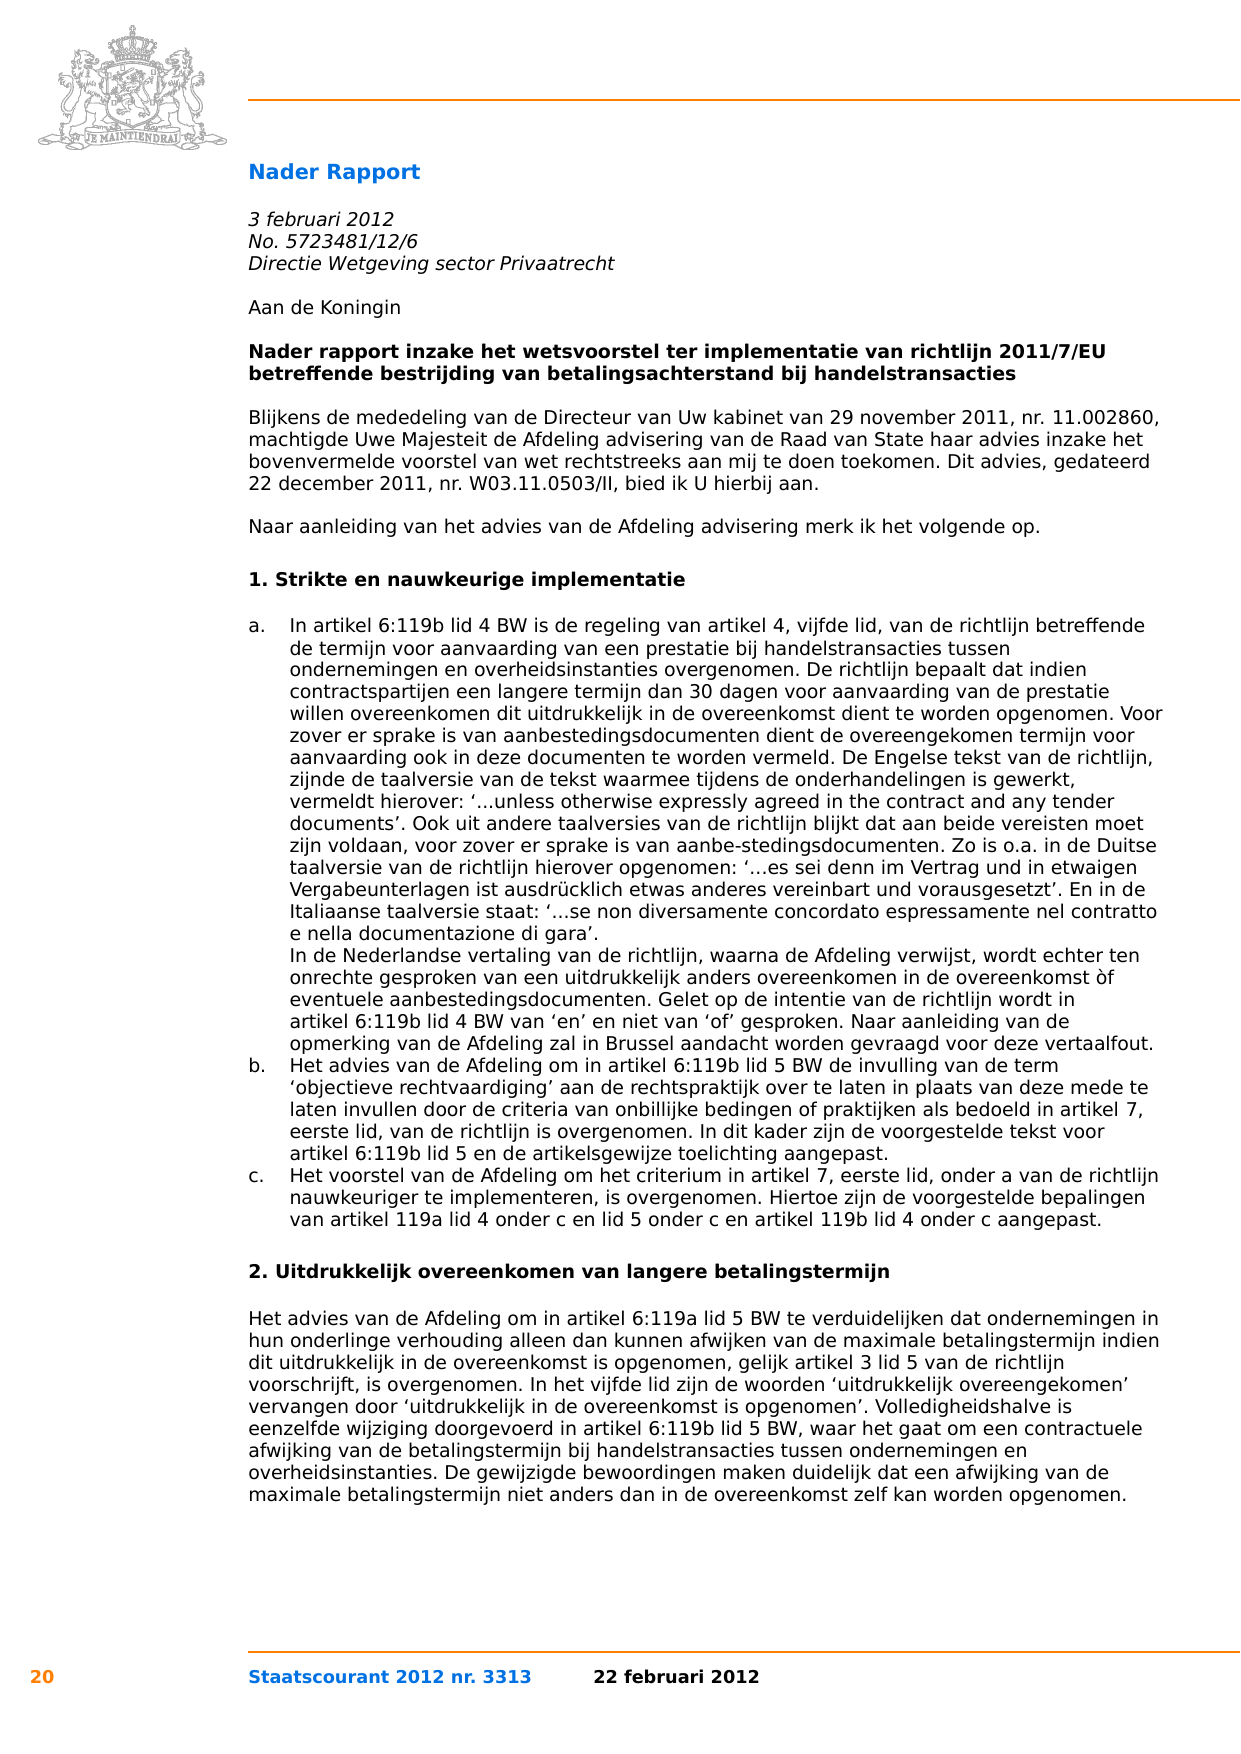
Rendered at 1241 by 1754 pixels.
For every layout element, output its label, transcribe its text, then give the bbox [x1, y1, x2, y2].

subtitle 1. Strikte en nauwkeurige implementatie [248, 568, 1163, 590]
text a. In artikel 6:119b lid 4 BW is de regeling van artikel 4, vijfde lid, van de richtlijn betreffende de termijn voor aanvaarding van een prestatie bij handelstransacties tussen ondernemingen en overheidsinstanties overgenomen. De richtlijn bepaalt dat indien contractspartijen een langere termijn dan 30 dagen voor aanvaarding van de prestatie willen overeenkomen dit uitdrukkelijk in de overeenkomst dient te worden opgenomen. Voor zover er sprake is van aanbestedingsdocumenten dient de overeengekomen termijn voor aanvaarding ook in deze documenten te worden vermeld. De Engelse tekst van de richtlijn, zijnde de taalversie van de tekst waarmee tijdens de onderhandelingen is gewerkt, vermeldt hierover: ‘...unless otherwise expressly agreed in the contract and any tender documents’. Ook uit andere taalversies van de richtlijn blijkt dat aan beide vereisten moet zijn voldaan, voor zover er sprake is van aanbe-stedingsdocumenten. Zo is o.a. in de Duitse taalversie van de richtlijn hierover opgenomen: ‘...es sei denn im Vertrag und in etwaigen Vergabeunterlagen ist ausdrücklich etwas anderes vereinbart und vorausgesetzt’. En in de Italiaanse taalversie staat: ‘...se non diversamente concordato espressamente nel contratto e nella documentazione di gara’. [248, 615, 1163, 945]
text No. 5723481/12/6 [248, 231, 1163, 253]
text Naar aanleiding van het advies van de Afdeling advisering merk ik het volgende op. [248, 516, 1163, 538]
text Directie Wetgeving sector Privaatrecht [248, 253, 1163, 275]
picture [38, 25, 227, 150]
text In de Nederlandse vertaling van de richtlijn, waarna de Afdeling verwijst, wordt echter ten onrechte gesproken van een uitdrukkelijk anders overeenkomen in de overeenkomst òf eventuele aanbestedingsdocumenten. Gelet op de intentie van de richtlijn wordt in artikel 6:119b lid 4 BW van ‘en’ en niet van ‘of’ gesproken. Naar aanleiding van de opmerking van de Afdeling zal in Brussel aandacht worden gevraagd voor deze vertaalfout. [289, 945, 1163, 1055]
text Het advies van de Afdeling om in artikel 6:119a lid 5 BW te verduidelijken dat ondernemingen in hun onderlinge verhouding alleen dan kunnen afwijken van de maximale betalingstermijn indien dit uitdrukkelijk in de overeenkomst is opgenomen, gelijk artikel 3 lid 5 van de richtlijn voorschrijft, is overgenomen. In het vijfde lid zijn de woorden ‘uitdrukkelijk overeengekomen’ vervangen door ‘uitdrukkelijk in de overeenkomst is opgenomen’. Volledigheidshalve is eenzelfde wijziging doorgevoerd in artikel 6:119b lid 5 BW, waar het gaat om een contractuele afwijking van de betalingstermijn bij handelstransacties tussen ondernemingen en overheidsinstanties. De gewijzigde bewoordingen maken duidelijk dat een afwijking van de maximale betalingstermijn niet anders dan in de overeenkomst zelf kan worden opgenomen. [248, 1308, 1163, 1506]
text Blijkens de mededeling van de Directeur van Uw kabinet van 29 november 2011, nr. 11.002860, machtigde Uwe Majesteit de Afdeling advisering van de Raad van State haar advies inzake het bovenvermelde voorstel van wet rechtstreeks aan mij te doen toekomen. Dit advies, gedateerd 22 december 2011, nr. W03.11.0503/II, bied ik U hierbij aan. [248, 407, 1163, 494]
subtitle 2. Uitdrukkelijk overeenkomen van langere betalingstermijn [248, 1261, 1163, 1283]
text Aan de Koningin [248, 297, 1163, 319]
text c. Het voorstel van de Afdeling om het criterium in artikel 7, eerste lid, onder a van de richtlijn nauwkeuriger te implementeren, is overgenomen. Hiertoe zijn de voorgestelde bepalingen van artikel 119a lid 4 onder c en lid 5 onder c en artikel 119b lid 4 onder c aangepast. [248, 1165, 1163, 1231]
subtitle Nader Rapport [248, 160, 1163, 184]
text 3 februari 2012 [248, 209, 1163, 231]
text b. Het advies van de Afdeling om in artikel 6:119b lid 5 BW de invulling van de term ‘objectieve rechtvaardiging’ aan de rechtspraktijk over te laten in plaats van deze mede te laten invullen door de criteria van onbillijke bedingen of praktijken als bedoeld in artikel 7, eerste lid, van de richtlijn is overgenomen. In dit kader zijn de voorgestelde tekst voor artikel 6:119b lid 5 en de artikelsgewijze toelichting aangepast. [248, 1055, 1163, 1165]
text Nader rapport inzake het wetsvoorstel ter implementatie van richtlijn 2011/7/EU betreffende bestrijding van betalingsachterstand bij handelstransacties [248, 341, 1163, 385]
